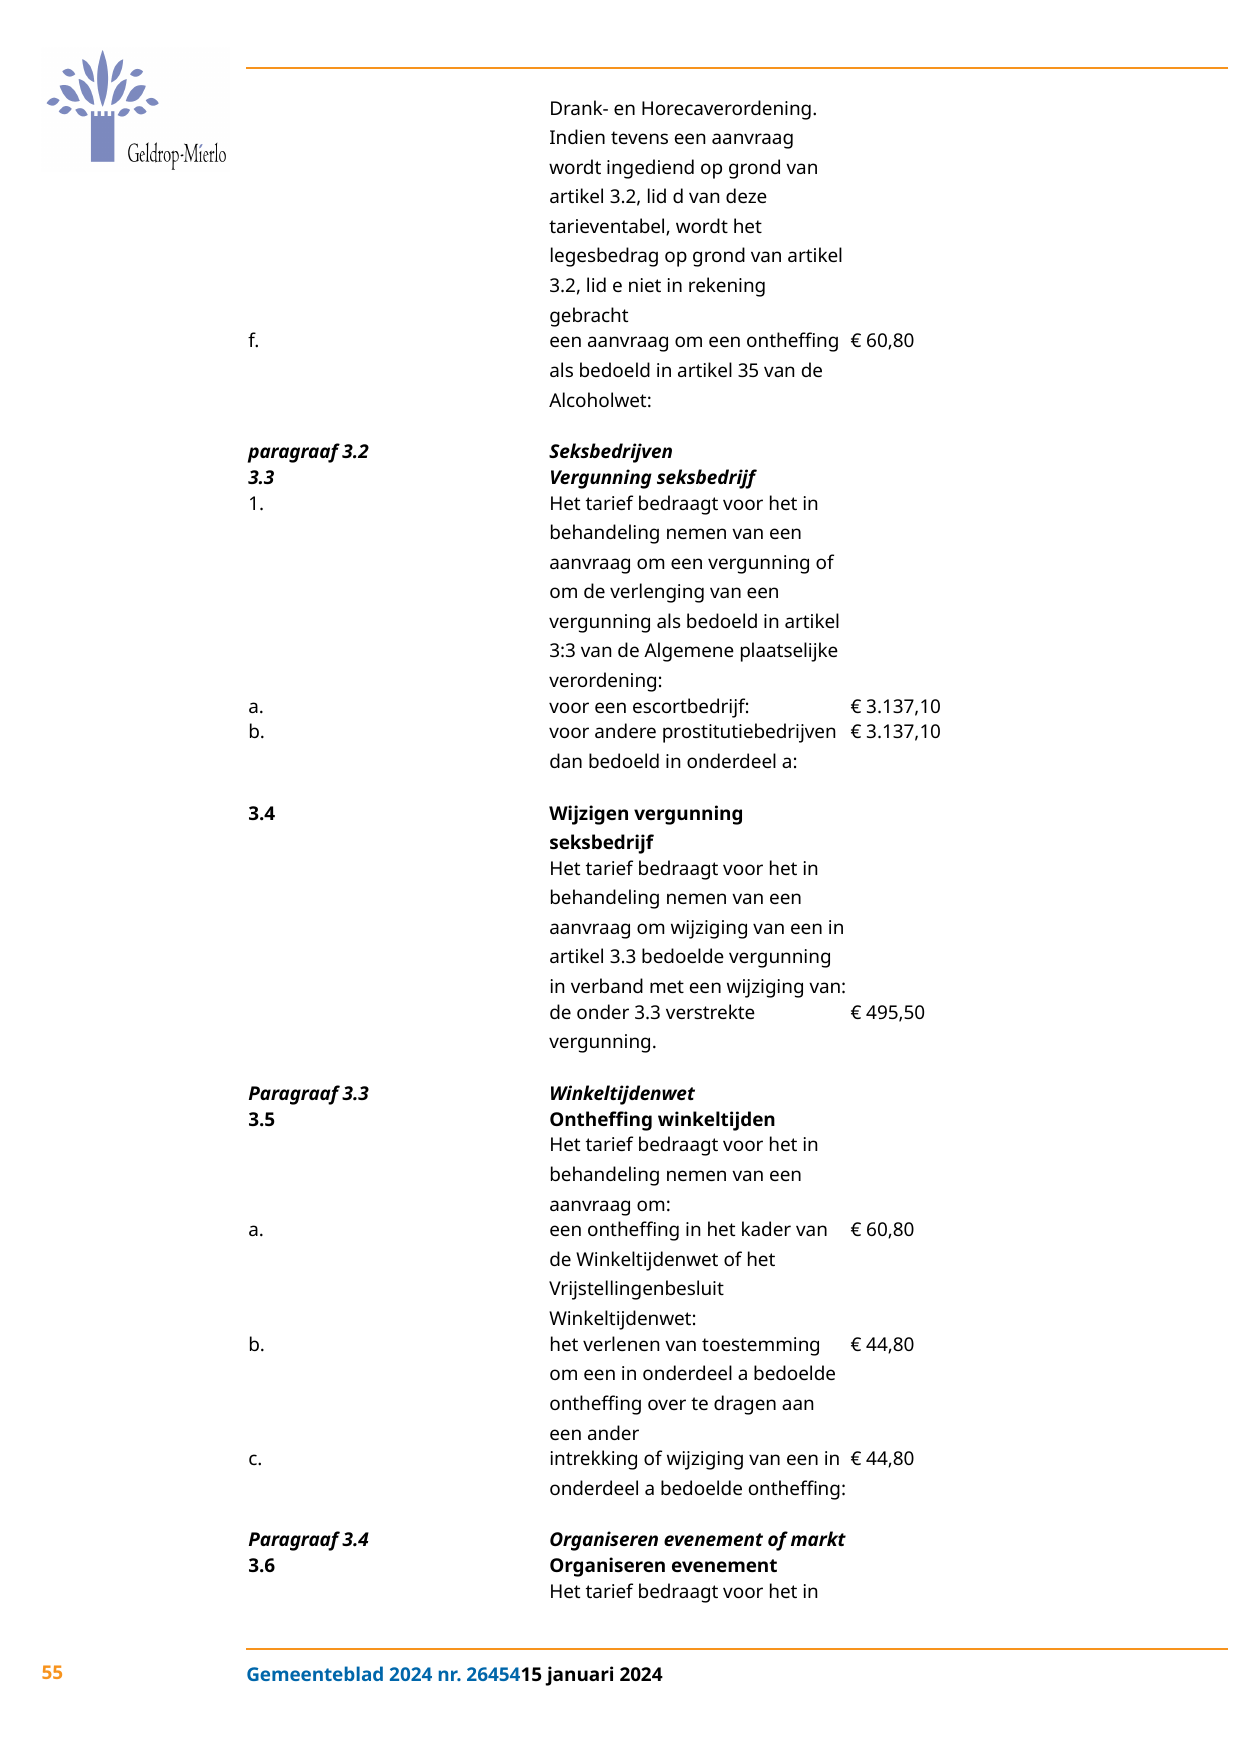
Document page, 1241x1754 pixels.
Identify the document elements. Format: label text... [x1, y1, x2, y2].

table_cell [850, 1080, 1152, 1106]
table_cell 3.3 [248, 464, 549, 490]
table_cell [549, 1054, 850, 1080]
table_cell [248, 855, 549, 999]
table_cell 3.4 [248, 800, 549, 855]
table_cell Het tarief bedraagt voor het in behandeling nemen van een aanvraag om wijziging van een in artikel 3.3 bedoelde vergunning in verband met een wijziging van: [549, 855, 850, 999]
table_cell a. [248, 693, 549, 719]
table_cell het verlenen van toestemming om een in onderdeel a bedoelde ontheffing over te dragen aan een ander [549, 1331, 850, 1445]
table_cell voor een escortbedrijf: [549, 693, 850, 719]
table_cell [248, 1578, 549, 1604]
table_cell [850, 95, 1152, 328]
table_cell [248, 95, 549, 328]
table_cell [248, 413, 549, 438]
table_cell [850, 438, 1152, 464]
table_cell 3.5 [248, 1106, 549, 1132]
table_cell € 60,80 [850, 328, 1152, 412]
table_cell Drank- en Horecaverordening. Indien tevens een aanvraag wordt ingediend op grond van artikel 3.2, lid d van deze tarieventabel, wordt het legesbedrag op grond van artikel 3.2, lid e niet in rekening gebracht [549, 95, 850, 328]
table_cell Seksbedrijven [549, 438, 850, 464]
table_cell intrekking of wijziging van een in onderdeel a bedoelde ontheffing: [549, 1445, 850, 1501]
table_cell [850, 1501, 1152, 1526]
table_cell [850, 1132, 1152, 1216]
table_cell b. [248, 719, 549, 774]
table_cell Het tarief bedraagt voor het in [549, 1578, 850, 1604]
table_cell Wijzigen vergunning seksbedrijf [549, 800, 850, 855]
table_cell € 44,80 [850, 1445, 1152, 1501]
table_cell [248, 774, 549, 800]
table_cell Organiseren evenement of markt [549, 1526, 850, 1552]
table_cell [850, 855, 1152, 999]
table_cell [549, 1501, 850, 1526]
table_cell c. [248, 1445, 549, 1501]
table_cell [850, 1106, 1152, 1132]
table_cell Ontheffing winkeltijden [549, 1106, 850, 1132]
table_cell € 495,50 [850, 999, 1152, 1054]
table_cell [248, 1501, 549, 1526]
table_cell [850, 1526, 1152, 1552]
table_cell [549, 413, 850, 438]
table_cell Het tarief bedraagt voor het in behandeling nemen van een aanvraag om een vergunning of om de verlenging van een vergunning als bedoeld in artikel 3:3 van de Algemene plaatselijke verordening: [549, 490, 850, 693]
table_cell [850, 464, 1152, 490]
table_cell 3.6 [248, 1552, 549, 1578]
table_cell [850, 1054, 1152, 1080]
table_cell een ontheffing in het kader van de Winkeltijdenwet of het Vrijstellingenbesluit Winkeltijdenwet: [549, 1216, 850, 1331]
table_cell € 3.137,10 [850, 719, 1152, 774]
table_cell € 44,80 [850, 1331, 1152, 1445]
table_cell Paragraaf 3.4 [248, 1526, 549, 1552]
table_cell € 3.137,10 [850, 693, 1152, 719]
table_cell Paragraaf 3.3 [248, 1080, 549, 1106]
table_cell [850, 1578, 1152, 1604]
table_cell [850, 490, 1152, 693]
table_cell Het tarief bedraagt voor het in behandeling nemen van een aanvraag om: [549, 1132, 850, 1216]
picture [41, 47, 231, 172]
table_cell [850, 774, 1152, 800]
table_cell [850, 1552, 1152, 1578]
table_cell een aanvraag om een ontheffing als bedoeld in artikel 35 van de Alcoholwet: [549, 328, 850, 412]
table_cell Winkeltijdenwet [549, 1080, 850, 1106]
table_cell [850, 800, 1152, 855]
table_cell [850, 413, 1152, 438]
table_cell f. [248, 328, 549, 412]
table_cell [248, 999, 549, 1054]
table_cell € 60,80 [850, 1216, 1152, 1331]
table_cell [549, 774, 850, 800]
table_cell [248, 1054, 549, 1080]
table_cell de onder 3.3 verstrekte vergunning. [549, 999, 850, 1054]
table_cell Vergunning seksbedrijf [549, 464, 850, 490]
table_cell a. [248, 1216, 549, 1331]
table_cell voor andere prostitutiebedrijven dan bedoeld in onderdeel a: [549, 719, 850, 774]
table_cell 1. [248, 490, 549, 693]
table_cell Organiseren evenement [549, 1552, 850, 1578]
table_cell b. [248, 1331, 549, 1445]
table_cell [248, 1132, 549, 1216]
table_cell paragraaf 3.2 [248, 438, 549, 464]
